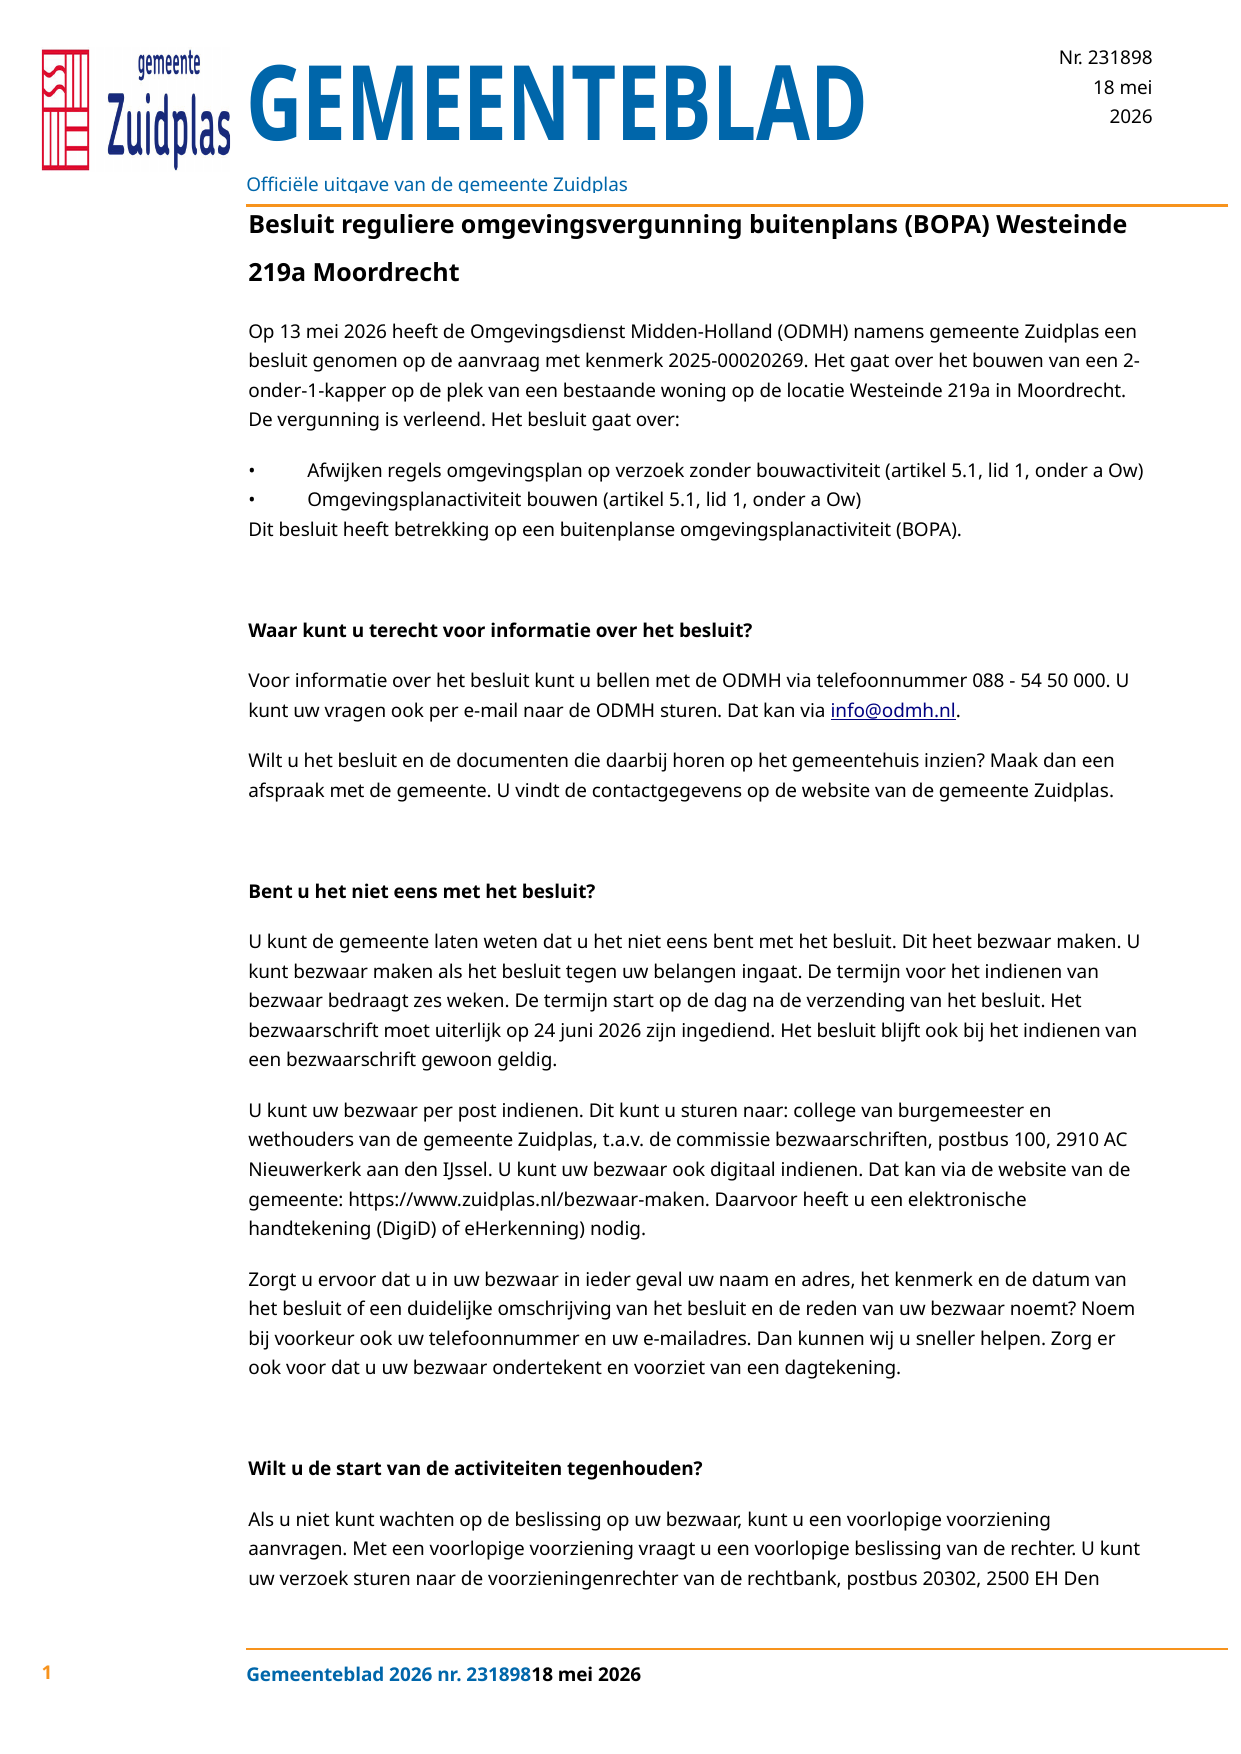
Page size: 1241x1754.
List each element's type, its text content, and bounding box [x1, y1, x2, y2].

text Waar kunt u terecht voor informatie over het besluit? [248, 617, 1152, 643]
text Besluit reguliere omgevingsvergunning buitenplans (BOPA) Westeinde 219a Moordrecht [248, 207, 1152, 288]
list Afwijken regels omgevingsplan op verzoek zonder bouwactiviteit (artikel 5.1, lid 1, onder a Ow) [248, 457, 1152, 483]
text Wilt u het besluit en de documenten die daarbij horen op het gemeentehuis inzien? Maak dan een afspraak met de gemeente. U vindt de contactgegevens op de website van de gemeente Zuidplas. [248, 747, 1152, 803]
text Als u niet kunt wachten op de beslissing op uw bezwaar, kunt u een voorlopige voorziening aanvragen. Met een voorlopige voorziening vraagt u een voorlopige beslissing van de rechter. U kunt uw verzoek sturen naar de voorzieningenrechter van de rechtbank, postbus 20302, 2500 EH Den [248, 1506, 1152, 1591]
list Omgevingsplanactiviteit bouwen (artikel 5.1, lid 1, onder a Ow) [248, 487, 1152, 512]
picture [41, 47, 231, 172]
text Dit besluit heeft betrekking op een buitenplanse omgevingsplanactiviteit (BOPA). [248, 516, 1152, 542]
text U kunt uw bezwaar per post indienen. Dit kunt u sturen naar: college van burgemeester en wethouders van de gemeente Zuidplas, t.a.v. de commissie bezwaarschriften, postbus 100, 2910 AC Nieuwerkerk aan den IJssel. U kunt uw bezwaar ook digitaal indienen. Dat kan via de website van de gemeente: https://www.zuidplas.nl/bezwaar-maken. Daarvoor heeft u een elektronische handtekening (DigiD) of eHerkenning) nodig. [248, 1097, 1152, 1241]
text Op 13 mei 2026 heeft de Omgevingsdienst Midden-Holland (ODMH) namens gemeente Zuidplas een besluit genomen op de aanvraag met kenmerk 2025-00020269. Het gaat over het bouwen van een 2-onder-1-kapper op de plek van een bestaande woning op de locatie Westeinde 219a in Moordrecht. De vergunning is verleend. Het besluit gaat over: [248, 318, 1152, 432]
text Voor informatie over het besluit kunt u bellen met de ODMH via telefoonnummer 088 - 54 50 000. U kunt uw vragen ook per e-mail naar de ODMH sturen. Dat kan via info@odmh.nl. [248, 667, 1152, 723]
text Zorgt u ervoor dat u in uw bezwaar in ieder geval uw naam en adres, het kenmerk en de datum van het besluit of een duidelijke omschrijving van het besluit en de reden van uw bezwaar noemt? Noem bij voorkeur ook uw telefoonnummer en uw e-mailadres. Dan kunnen wij u sneller helpen. Zorg er ook voor dat u uw bezwaar ondertekent en voorziet van een dagtekening. [248, 1266, 1152, 1380]
text U kunt de gemeente laten weten dat u het niet eens bent met het besluit. Dit heet bezwaar maken. U kunt bezwaar maken als het besluit tegen uw belangen ingaat. De termijn voor het indienen van bezwaar bedraagt zes weken. De termijn start op de dag na de verzending van het besluit. Het bezwaarschrift moet uiterlijk op 24 juni 2026 zijn ingediend. Het besluit blijft ook bij het indienen van een bezwaarschrift gewoon geldig. [248, 928, 1152, 1072]
text Bent u het niet eens met het besluit? [248, 878, 1152, 904]
text Wilt u de start van de activiteiten tegenhouden? [248, 1455, 1152, 1481]
